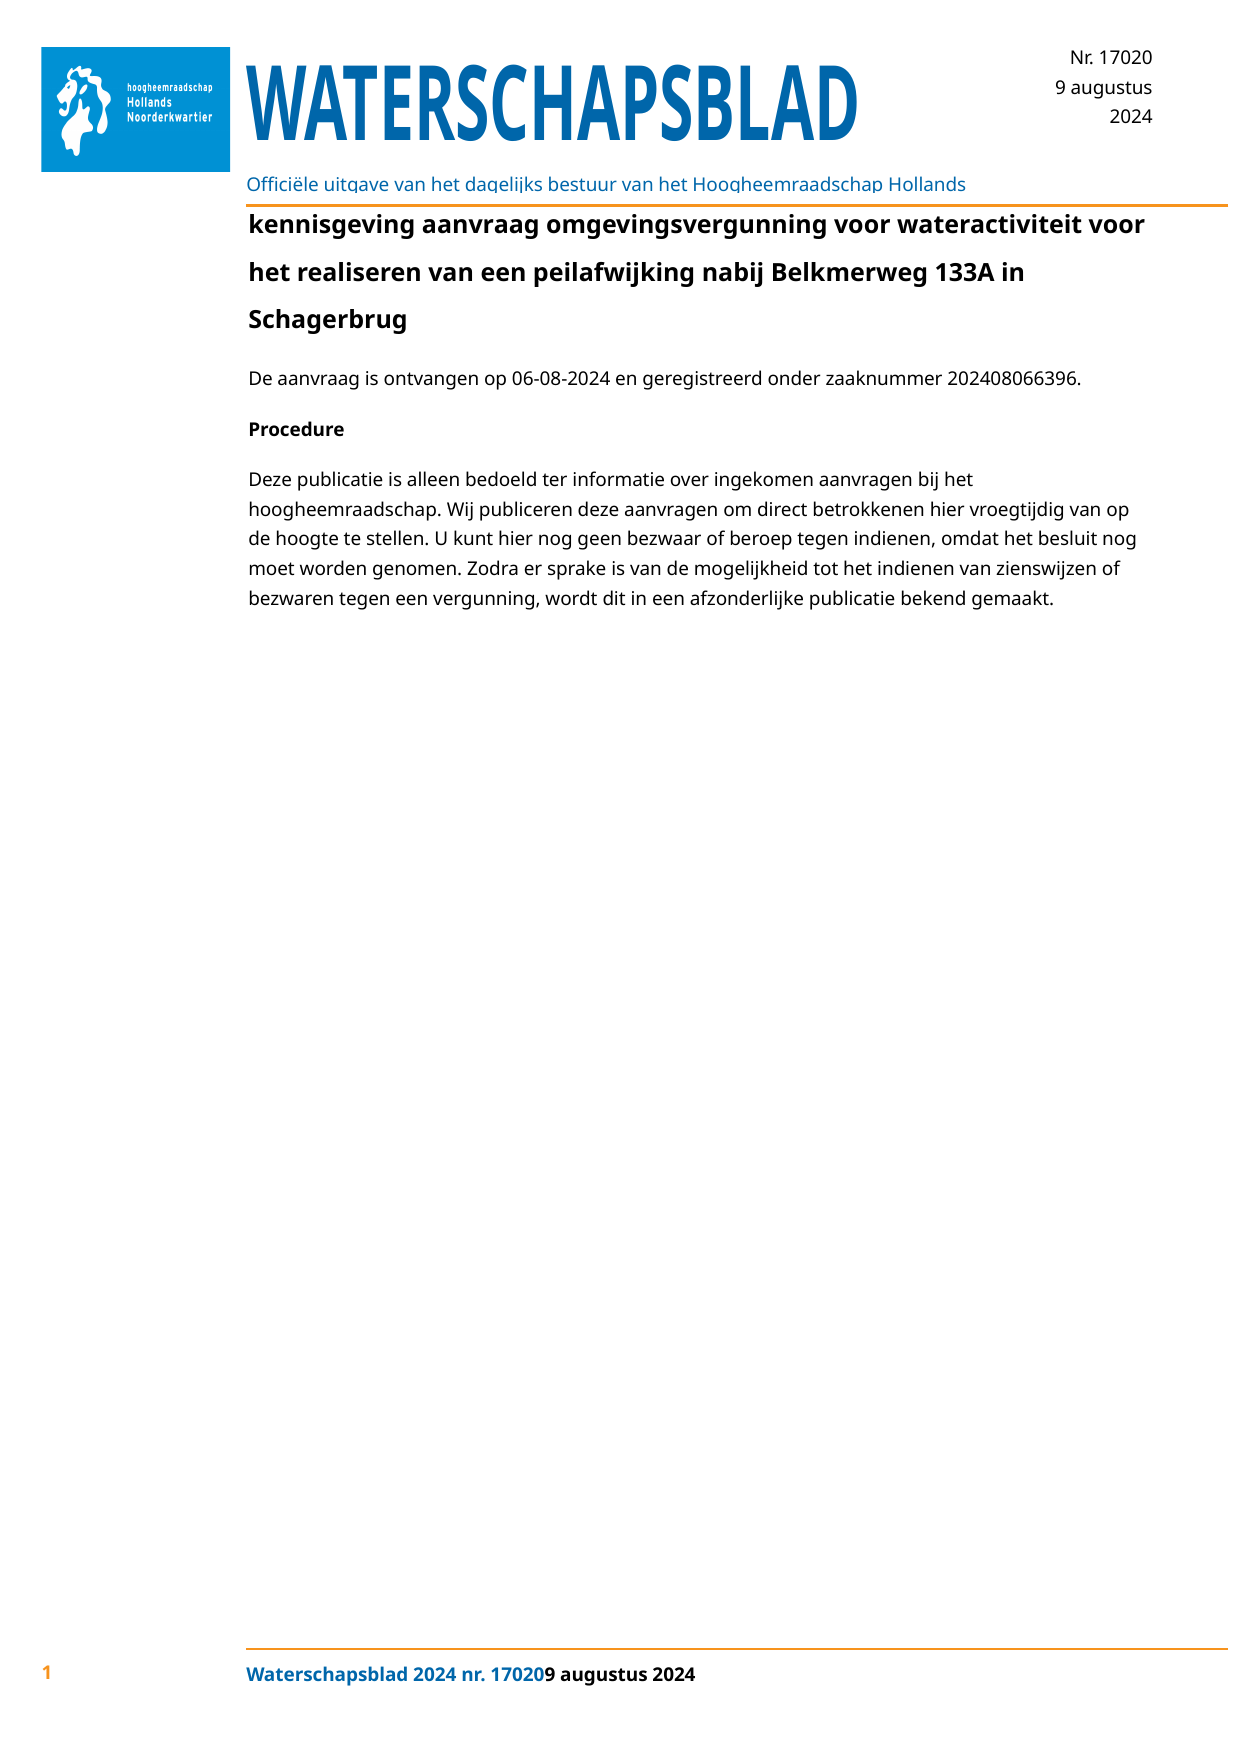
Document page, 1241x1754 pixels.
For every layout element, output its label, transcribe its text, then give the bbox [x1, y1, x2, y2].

picture [128, 98, 133, 106]
picture [80, 86, 87, 93]
picture [128, 113, 133, 121]
picture [62, 100, 92, 155]
text Deze publicatie is alleen bedoeld ter informatie over ingekomen aanvragen bij het hoogheemraadschap. Wij publiceren deze aanvragen om direct betrokkenen hier vroegtijdig van op de hoogte te stellen. U kunt hier nog geen bezwaar of beroep tegen indienen, omdat het besluit nog moet worden genomen. Zodra er sprake is van de mogelijkheid tot het indienen van zienswijzen of bezwaren tegen een vergunning, wordt dit in een afzonderlijke publicatie bekend gemaakt. [248, 466, 1152, 610]
picture [58, 80, 77, 116]
text kennisgeving aanvraag omgevingsvergunning voor wateractiviteit voor het realiseren van een peilafwijking nabij Belkmerweg 133A in Schagerbrug [248, 207, 1152, 336]
picture [68, 69, 73, 79]
picture [76, 67, 110, 133]
text Procedure [248, 416, 1152, 442]
text De aanvraag is ontvangen op 06-08-2024 en geregistreerd onder zaaknummer 202408066396. [248, 366, 1152, 391]
